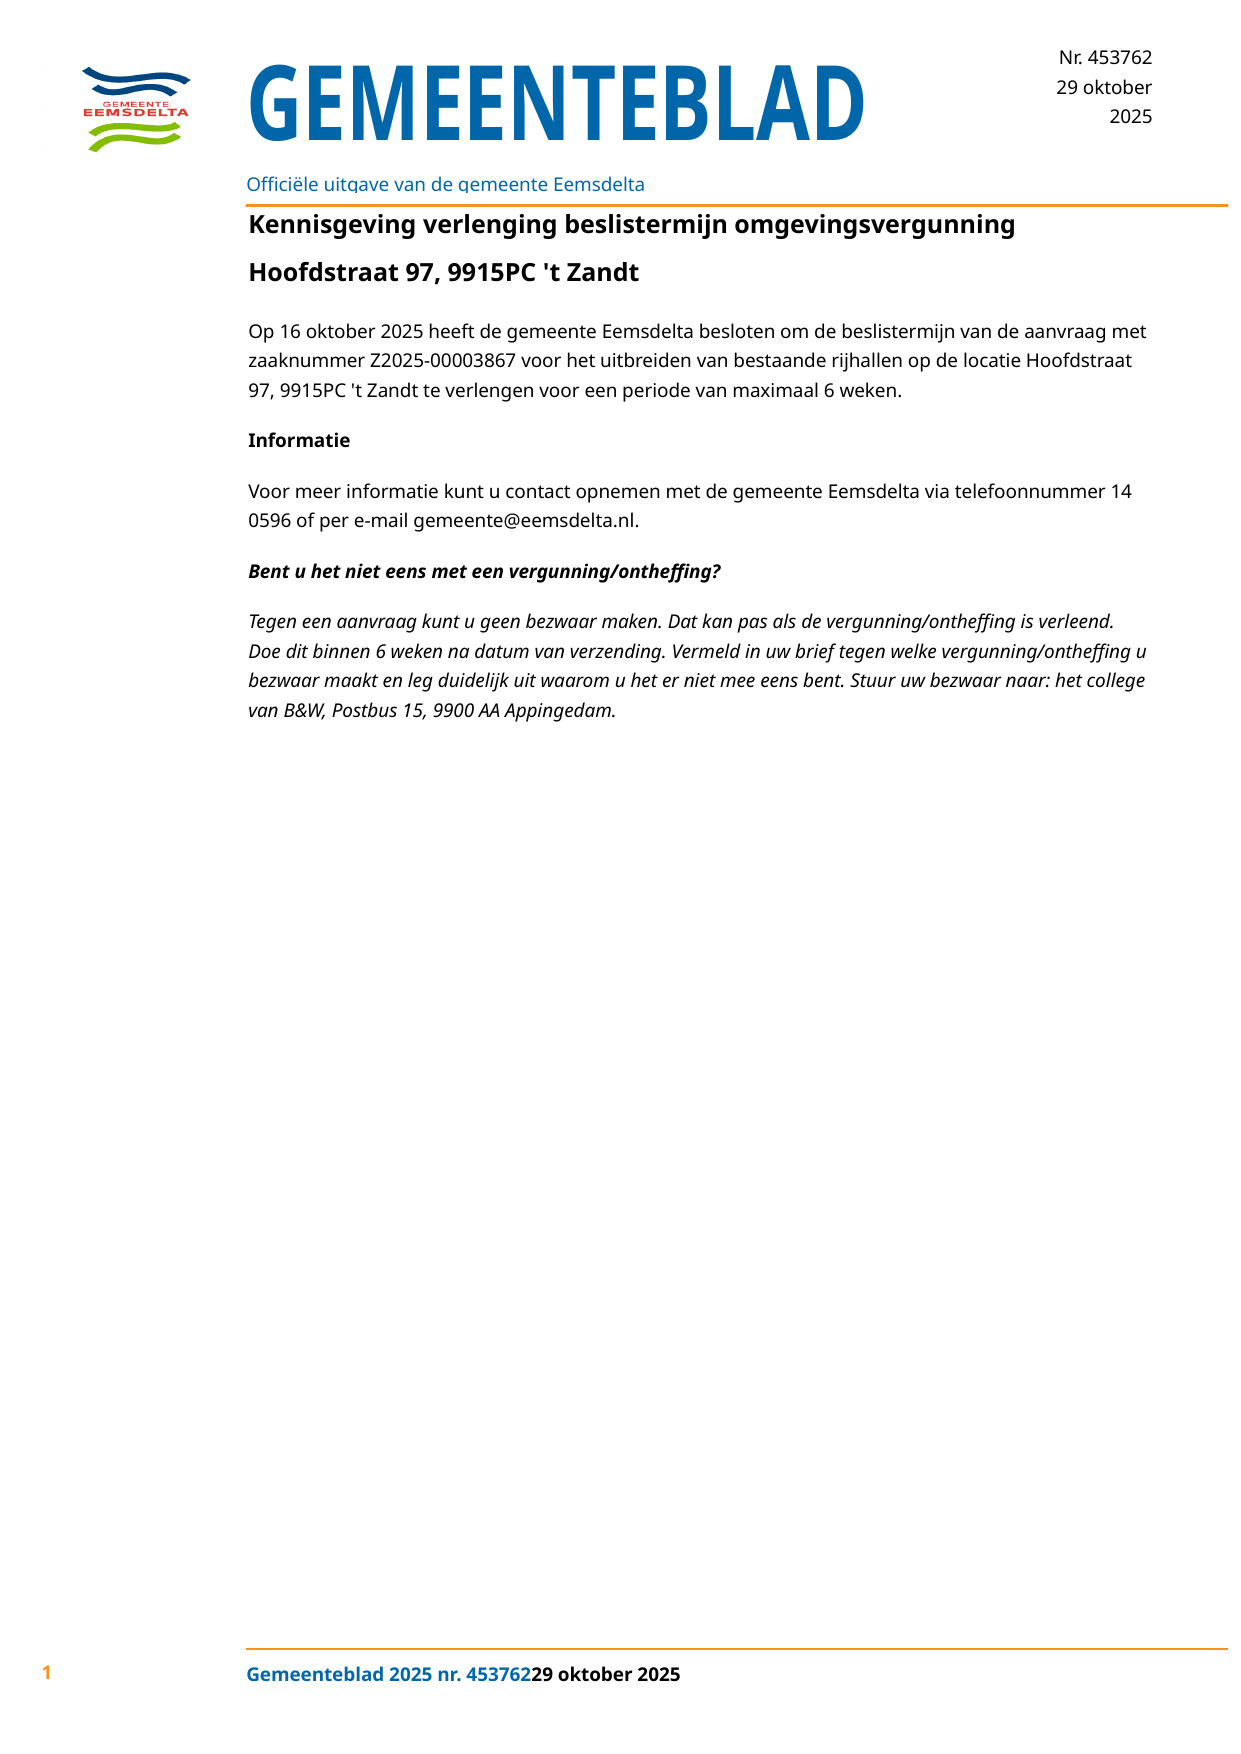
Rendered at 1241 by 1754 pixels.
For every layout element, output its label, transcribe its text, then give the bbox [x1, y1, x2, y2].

text Op 16 oktober 2025 heeft de gemeente Eemsdelta besloten om de beslistermijn van de aanvraag met zaaknummer Z2025-00003867 voor het uitbreiden van bestaande rijhallen op de locatie Hoofdstraat 97, 9915PC 't Zandt te verlengen voor een periode van maximaal 6 weken. [248, 318, 1152, 403]
text Voor meer informatie kunt u contact opnemen met de gemeente Eemsdelta via telefoonnummer 14 0596 of per e-mail gemeente@eemsdelta.nl. [248, 478, 1152, 533]
text Bent u het niet eens met een vergunning/ontheffing? [248, 558, 1152, 584]
picture [41, 47, 231, 172]
text Informatie [248, 427, 1152, 453]
text Tegen een aanvraag kunt u geen bezwaar maken. Dat kan pas als de vergunning/ontheffing is verleend. Doe dit binnen 6 weken na datum van verzending. Vermeld in uw brief tegen welke vergunning/ontheffing u bezwaar maakt en leg duidelijk uit waarom u het er niet mee eens bent. Stuur uw bezwaar naar: het college van B&W, Postbus 15, 9900 AA Appingedam. [248, 608, 1152, 723]
text Kennisgeving verlenging beslistermijn omgevingsvergunning Hoofdstraat 97, 9915PC 't Zandt [248, 207, 1152, 288]
